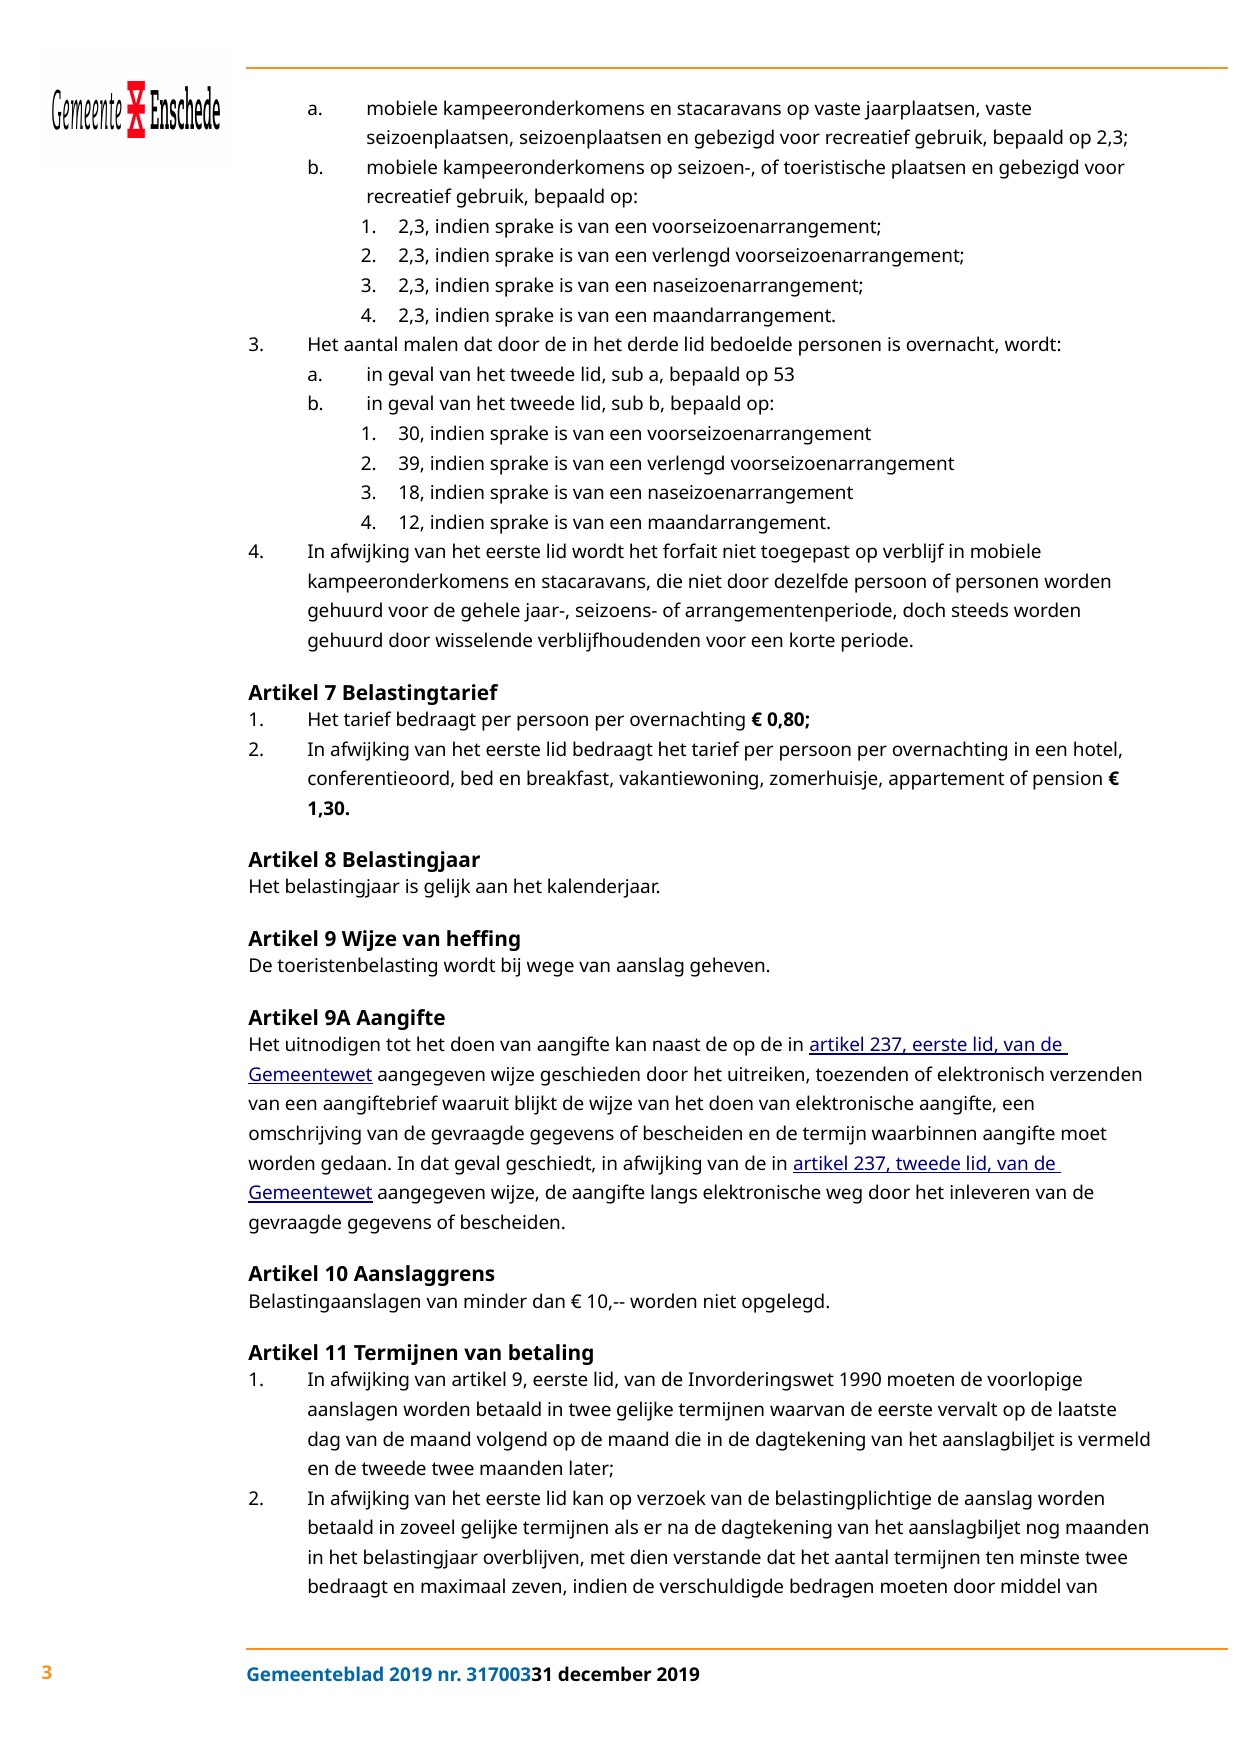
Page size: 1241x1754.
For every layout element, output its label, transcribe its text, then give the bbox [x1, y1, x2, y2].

list Het aantal malen dat door de in het derde lid bedoelde personen is overnacht, wordt: [248, 331, 1152, 357]
text Artikel 9 Wijze van heffing [248, 924, 1152, 953]
picture [41, 47, 231, 172]
list 2,3, indien sprake is van een voorseizoenarrangement; [361, 213, 1152, 239]
text Artikel 8 Belastingjaar [248, 845, 1152, 874]
list 18, indien sprake is van een naseizoenarrangement [361, 479, 1152, 505]
list 2,3, indien sprake is van een maandarrangement. [361, 302, 1152, 328]
list mobiele kampeeronderkomens op seizoen-, of toeristische plaatsen en gebezigd voor recreatief gebruik, bepaald op: [307, 154, 1152, 209]
list 12, indien sprake is van een maandarrangement. [361, 509, 1152, 535]
list 39, indien sprake is van een verlengd voorseizoenarrangement [361, 450, 1152, 476]
text Het belastingjaar is gelijk aan het kalenderjaar. [248, 874, 1152, 899]
list 30, indien sprake is van een voorseizoenarrangement [361, 420, 1152, 446]
list in geval van het tweede lid, sub b, bepaald op: [307, 391, 1152, 416]
list In afwijking van het eerste lid kan op verzoek van de belastingplichtige de aanslag worden betaald in zoveel gelijke termijnen als er na de dagtekening van het aanslagbiljet nog maanden in het belastingjaar overblijven, met dien verstande dat het aantal termijnen ten minste twee bedraagt en maximaal zeven, indien de verschuldigde bedragen moeten door middel van [248, 1485, 1152, 1599]
list In afwijking van artikel 9, eerste lid, van de Invorderingswet 1990 moeten de voorlopige aanslagen worden betaald in twee gelijke termijnen waarvan de eerste vervalt op de laatste dag van de maand volgend op de maand die in de dagtekening van het aanslagbiljet is vermeld en de tweede twee maanden later; [248, 1367, 1152, 1481]
text Het uitnodigen tot het doen van aangifte kan naast de op de in artikel 237, eerste lid, van de Gemeentewet aangegeven wijze geschieden door het uitreiken, toezenden of elektronisch verzenden van een aangiftebrief waaruit blijkt de wijze van het doen van elektronische aangifte, een omschrijving van de gevraagde gegevens of bescheiden en de termijn waarbinnen aangifte moet worden gedaan. In dat geval geschiedt, in afwijking van de in artikel 237, tweede lid, van de Gemeentewet aangegeven wijze, de aangifte langs elektronische weg door het inleveren van de gevraagde gegevens of bescheiden. [248, 1031, 1152, 1235]
text Artikel 9A Aangifte [248, 1003, 1152, 1031]
list in geval van het tweede lid, sub a, bepaald op 53 [307, 361, 1152, 387]
list In afwijking van het eerste lid bedraagt het tarief per persoon per overnachting in een hotel, conferentieoord, bed en breakfast, vakantiewoning, zomerhuisje, appartement of pension € 1,30. [248, 736, 1152, 821]
text De toeristenbelasting wordt bij wege van aanslag geheven. [248, 953, 1152, 978]
list 2,3, indien sprake is van een naseizoenarrangement; [361, 272, 1152, 298]
text Belastingaanslagen van minder dan € 10,-- worden niet opgelegd. [248, 1288, 1152, 1313]
text Artikel 11 Termijnen van betaling [248, 1338, 1152, 1367]
text Artikel 7 Belastingtarief [248, 678, 1152, 706]
text Artikel 10 Aanslaggrens [248, 1259, 1152, 1288]
list In afwijking van het eerste lid wordt het forfait niet toegepast op verblijf in mobiele kampeeronderkomens en stacaravans, die niet door dezelfde persoon of personen worden gehuurd voor de gehele jaar-, seizoens- of arrangementenperiode, doch steeds worden gehuurd door wisselende verblijfhoudenden voor een korte periode. [248, 538, 1152, 653]
list Het tarief bedraagt per persoon per overnachting € 0,80; [248, 706, 1152, 732]
list 2,3, indien sprake is van een verlengd voorseizoenarrangement; [361, 243, 1152, 268]
list mobiele kampeeronderkomens en stacaravans op vaste jaarplaatsen, vaste seizoenplaatsen, seizoenplaatsen en gebezigd voor recreatief gebruik, bepaald op 2,3; [307, 95, 1152, 150]
